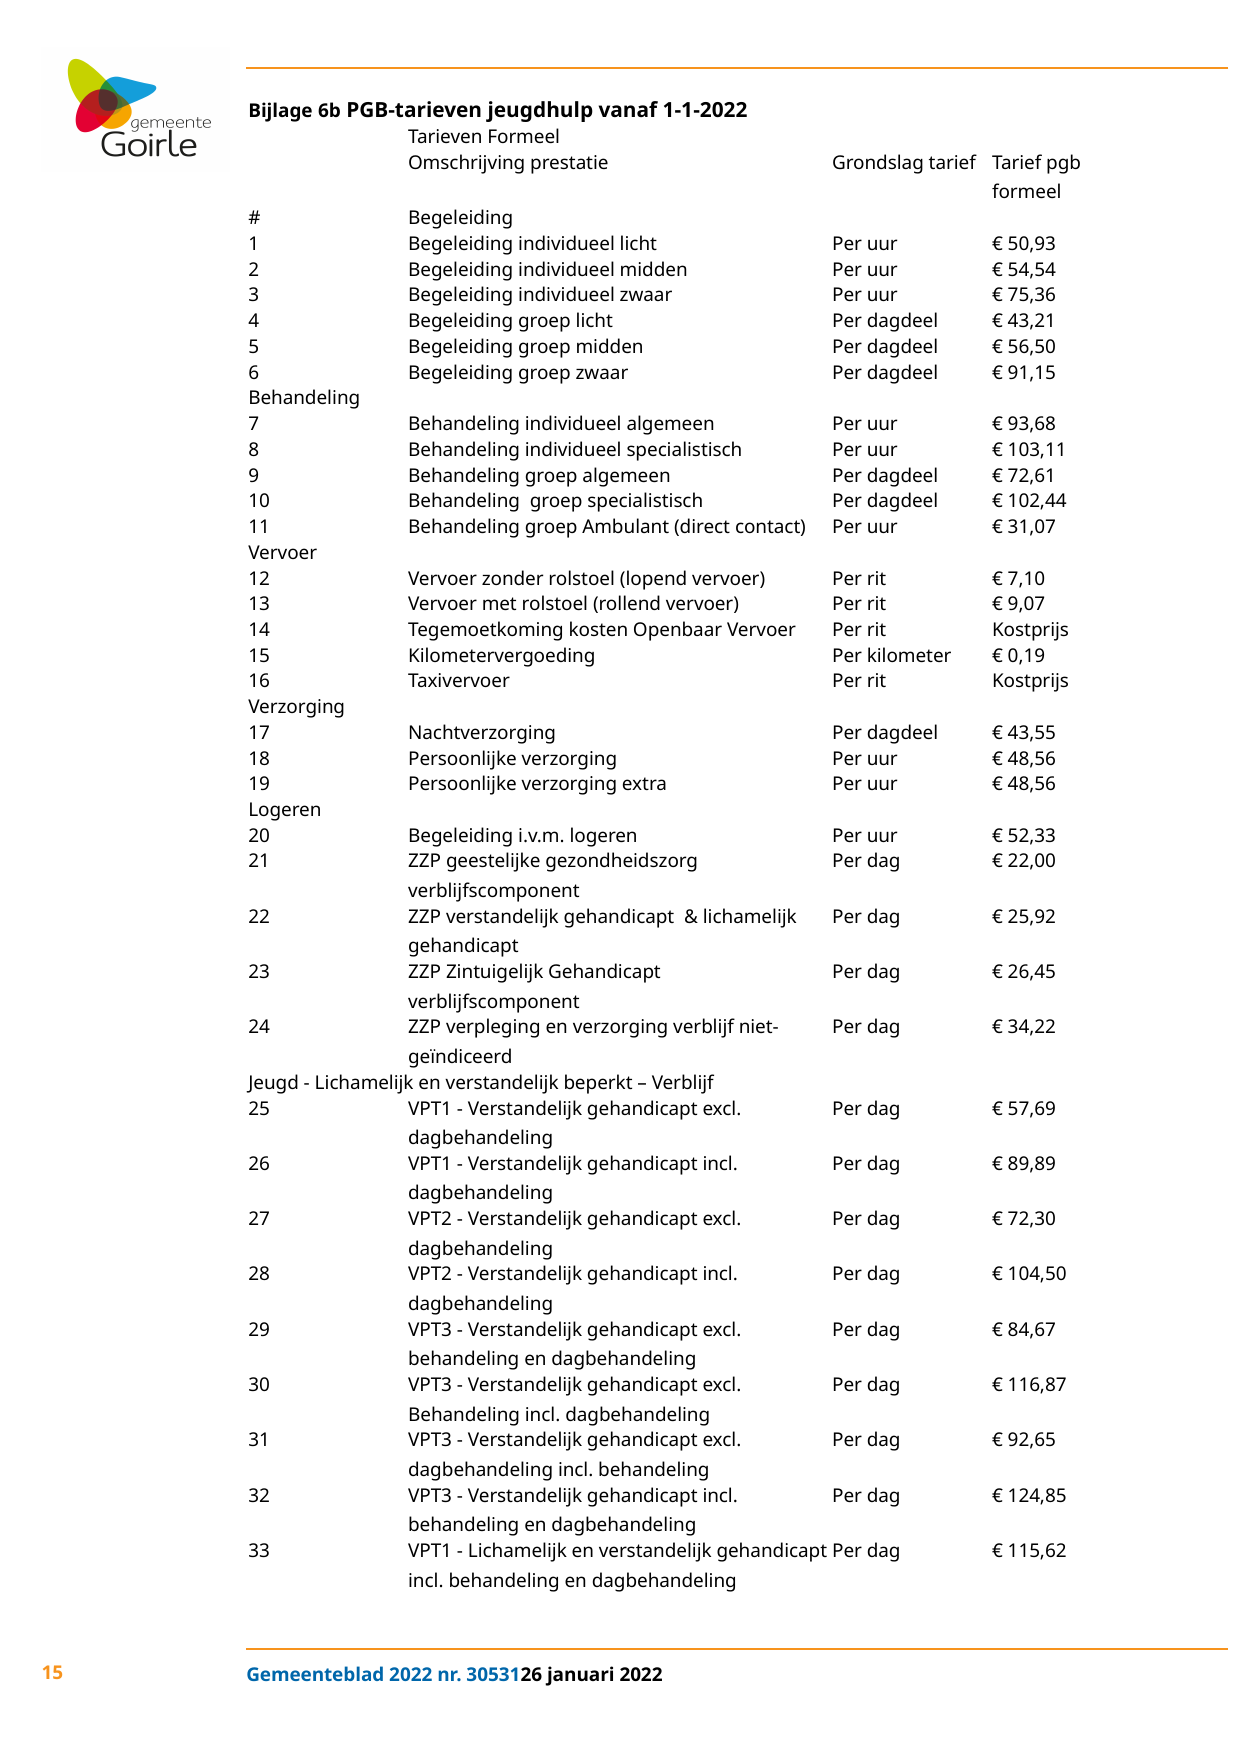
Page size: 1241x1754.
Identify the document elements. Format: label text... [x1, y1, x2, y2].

table_cell 2 [248, 256, 408, 282]
table_cell 24 [248, 1014, 408, 1069]
table_cell € 75,36 [992, 282, 1152, 307]
table_cell € 91,15 [992, 359, 1152, 384]
table_cell Behandeling groep Ambulant (direct contact) [408, 513, 832, 539]
table_cell VPT2 - Verstandelijk gehandicapt incl. dagbehandeling [408, 1261, 832, 1316]
table_cell € 25,92 [992, 903, 1152, 958]
table_cell € 102,44 [992, 488, 1152, 513]
table_cell [992, 205, 1152, 230]
table_cell Tegemoetkoming kosten Openbaar Vervoer [408, 616, 832, 642]
table_cell Per dag [832, 1371, 992, 1427]
table_cell Per dag [832, 1261, 992, 1316]
table_cell Kilometervergoeding [408, 642, 832, 668]
table_cell € 57,69 [992, 1095, 1152, 1150]
table_cell Per dag [832, 1205, 992, 1261]
table_cell Per dag [832, 903, 992, 958]
table_cell 26 [248, 1150, 408, 1205]
table_cell € 9,07 [992, 590, 1152, 616]
table_cell Per uur [832, 513, 992, 539]
table_cell 32 [248, 1482, 408, 1537]
table_cell VPT3 - Verstandelijk gehandicapt excl. Behandeling incl. dagbehandeling [408, 1371, 832, 1427]
table_cell € 7,10 [992, 565, 1152, 590]
table_cell Begeleiding groep zwaar [408, 359, 832, 384]
table_cell ZZP verpleging en verzorging verblijf niet-geïndiceerd [408, 1014, 832, 1069]
table_cell Tarief pgb formeel [992, 149, 1152, 204]
table_cell € 48,56 [992, 745, 1152, 771]
table_cell Per dagdeel [832, 308, 992, 333]
table_cell Begeleiding individueel licht [408, 230, 832, 256]
table_cell 15 [248, 642, 408, 668]
table_cell Begeleiding individueel zwaar [408, 282, 832, 307]
table_cell 31 [248, 1427, 408, 1482]
table_cell VPT3 - Verstandelijk gehandicapt excl. behandeling en dagbehandeling [408, 1316, 832, 1371]
table_cell Begeleiding groep midden [408, 333, 832, 359]
table_cell Per uur [832, 410, 992, 436]
table_cell Per rit [832, 616, 992, 642]
table_cell Per rit [832, 590, 992, 616]
table_cell 5 [248, 333, 408, 359]
table_cell € 72,30 [992, 1205, 1152, 1261]
table_cell Per dagdeel [832, 719, 992, 745]
table_cell € 115,62 [992, 1537, 1152, 1592]
table_cell 33 [248, 1537, 408, 1592]
table_cell VPT3 - Verstandelijk gehandicapt incl. behandeling en dagbehandeling [408, 1482, 832, 1537]
table_cell Vervoer met rolstoel (rollend vervoer) [408, 590, 832, 616]
table_cell Behandeling [248, 385, 1152, 410]
table_cell VPT1 - Verstandelijk gehandicapt incl. dagbehandeling [408, 1150, 832, 1205]
table_cell Taxivervoer [408, 668, 832, 693]
table_cell Per dagdeel [832, 359, 992, 384]
table_cell Per uur [832, 745, 992, 771]
table_cell Per dag [832, 1427, 992, 1482]
table_cell 14 [248, 616, 408, 642]
table_cell Begeleiding [408, 205, 832, 230]
table_cell Vervoer zonder rolstoel (lopend vervoer) [408, 565, 832, 590]
table_cell 23 [248, 958, 408, 1014]
table_header [248, 124, 408, 149]
table_cell Kostprijs [992, 616, 1152, 642]
table_cell [248, 149, 408, 204]
table_cell Behandeling individueel algemeen [408, 410, 832, 436]
table_cell Verzorging [248, 693, 1152, 719]
table_cell € 93,68 [992, 410, 1152, 436]
table_cell € 116,87 [992, 1371, 1152, 1427]
table_cell € 31,07 [992, 513, 1152, 539]
table_cell Per dag [832, 958, 992, 1014]
table_cell Logeren [248, 796, 1152, 822]
table_cell 22 [248, 903, 408, 958]
table_cell Per dag [832, 1316, 992, 1371]
table_cell € 52,33 [992, 822, 1152, 848]
table_cell Per dagdeel [832, 488, 992, 513]
table_cell Per dag [832, 1095, 992, 1150]
table_cell Begeleiding i.v.m. logeren [408, 822, 832, 848]
table_cell 4 [248, 308, 408, 333]
table_cell 30 [248, 1371, 408, 1427]
table_cell Kostprijs [992, 668, 1152, 693]
table_cell € 124,85 [992, 1482, 1152, 1537]
text Bijlage 6b PGB-tarieven jeugdhulp vanaf 1-1-2022 [248, 95, 1152, 123]
table_cell 17 [248, 719, 408, 745]
table_cell VPT1 - Lichamelijk en verstandelijk gehandicapt incl. behandeling en dagbehandeling [408, 1537, 832, 1592]
table_cell € 34,22 [992, 1014, 1152, 1069]
table_cell Begeleiding groep licht [408, 308, 832, 333]
table_cell Nachtverzorging [408, 719, 832, 745]
table_cell Behandeling individueel specialistisch [408, 436, 832, 462]
table_cell € 84,67 [992, 1316, 1152, 1371]
table_cell € 54,54 [992, 256, 1152, 282]
table_cell € 50,93 [992, 230, 1152, 256]
table_cell 29 [248, 1316, 408, 1371]
table_cell € 104,50 [992, 1261, 1152, 1316]
table_cell Per rit [832, 668, 992, 693]
table_cell Per uur [832, 822, 992, 848]
table_cell 20 [248, 822, 408, 848]
table_cell Per uur [832, 230, 992, 256]
table_cell € 26,45 [992, 958, 1152, 1014]
table_cell 12 [248, 565, 408, 590]
table_cell 21 [248, 848, 408, 903]
table_header Tarieven Formeel [408, 124, 1152, 149]
table_cell 25 [248, 1095, 408, 1150]
table_cell Omschrijving prestatie [408, 149, 832, 204]
table_cell Begeleiding individueel midden [408, 256, 832, 282]
table_cell 1 [248, 230, 408, 256]
table_cell VPT3 - Verstandelijk gehandicapt excl. dagbehandeling incl. behandeling [408, 1427, 832, 1482]
table_cell Per uur [832, 282, 992, 307]
table_cell € 92,65 [992, 1427, 1152, 1482]
table_cell 9 [248, 462, 408, 487]
table_cell 6 [248, 359, 408, 384]
table_cell Per uur [832, 256, 992, 282]
table_cell ZZP geestelijke gezondheidszorg verblijfscomponent [408, 848, 832, 903]
table_cell Per dagdeel [832, 333, 992, 359]
table_cell [832, 205, 992, 230]
table_cell ZZP verstandelijk gehandicapt & lichamelijk gehandicapt [408, 903, 832, 958]
table_cell 18 [248, 745, 408, 771]
table_cell Per dag [832, 1537, 992, 1592]
table_cell Per kilometer [832, 642, 992, 668]
table_cell 11 [248, 513, 408, 539]
table_cell Persoonlijke verzorging extra [408, 771, 832, 796]
table_cell € 48,56 [992, 771, 1152, 796]
table_cell Per dag [832, 1482, 992, 1537]
table_cell € 43,55 [992, 719, 1152, 745]
table_cell Persoonlijke verzorging [408, 745, 832, 771]
table_cell Per dag [832, 1150, 992, 1205]
table_cell 10 [248, 488, 408, 513]
table_cell Per dag [832, 1014, 992, 1069]
picture [41, 47, 231, 172]
table_cell 3 [248, 282, 408, 307]
table_cell Vervoer [248, 539, 1152, 565]
table_cell Jeugd - Lichamelijk en verstandelijk beperkt – Verblijf [248, 1069, 1152, 1095]
table_cell Behandeling groep specialistisch [408, 488, 832, 513]
table_cell 13 [248, 590, 408, 616]
table_cell VPT1 - Verstandelijk gehandicapt excl. dagbehandeling [408, 1095, 832, 1150]
table_cell € 72,61 [992, 462, 1152, 487]
table_cell ZZP Zintuigelijk Gehandicapt verblijfscomponent [408, 958, 832, 1014]
table_cell 27 [248, 1205, 408, 1261]
table_cell € 22,00 [992, 848, 1152, 903]
table_cell € 89,89 [992, 1150, 1152, 1205]
table_cell 28 [248, 1261, 408, 1316]
table_cell € 56,50 [992, 333, 1152, 359]
table_cell 16 [248, 668, 408, 693]
table_cell Per dag [832, 848, 992, 903]
table_cell 8 [248, 436, 408, 462]
table_cell Per uur [832, 771, 992, 796]
table_cell Behandeling groep algemeen [408, 462, 832, 487]
table_cell Grondslag tarief [832, 149, 992, 204]
table_cell € 0,19 [992, 642, 1152, 668]
table_cell Per dagdeel [832, 462, 992, 487]
table_cell # [248, 205, 408, 230]
table_cell € 43,21 [992, 308, 1152, 333]
table_cell 7 [248, 410, 408, 436]
table_cell Per uur [832, 436, 992, 462]
table_cell 19 [248, 771, 408, 796]
table_cell € 103,11 [992, 436, 1152, 462]
table_cell Per rit [832, 565, 992, 590]
table_cell VPT2 - Verstandelijk gehandicapt excl. dagbehandeling [408, 1205, 832, 1261]
